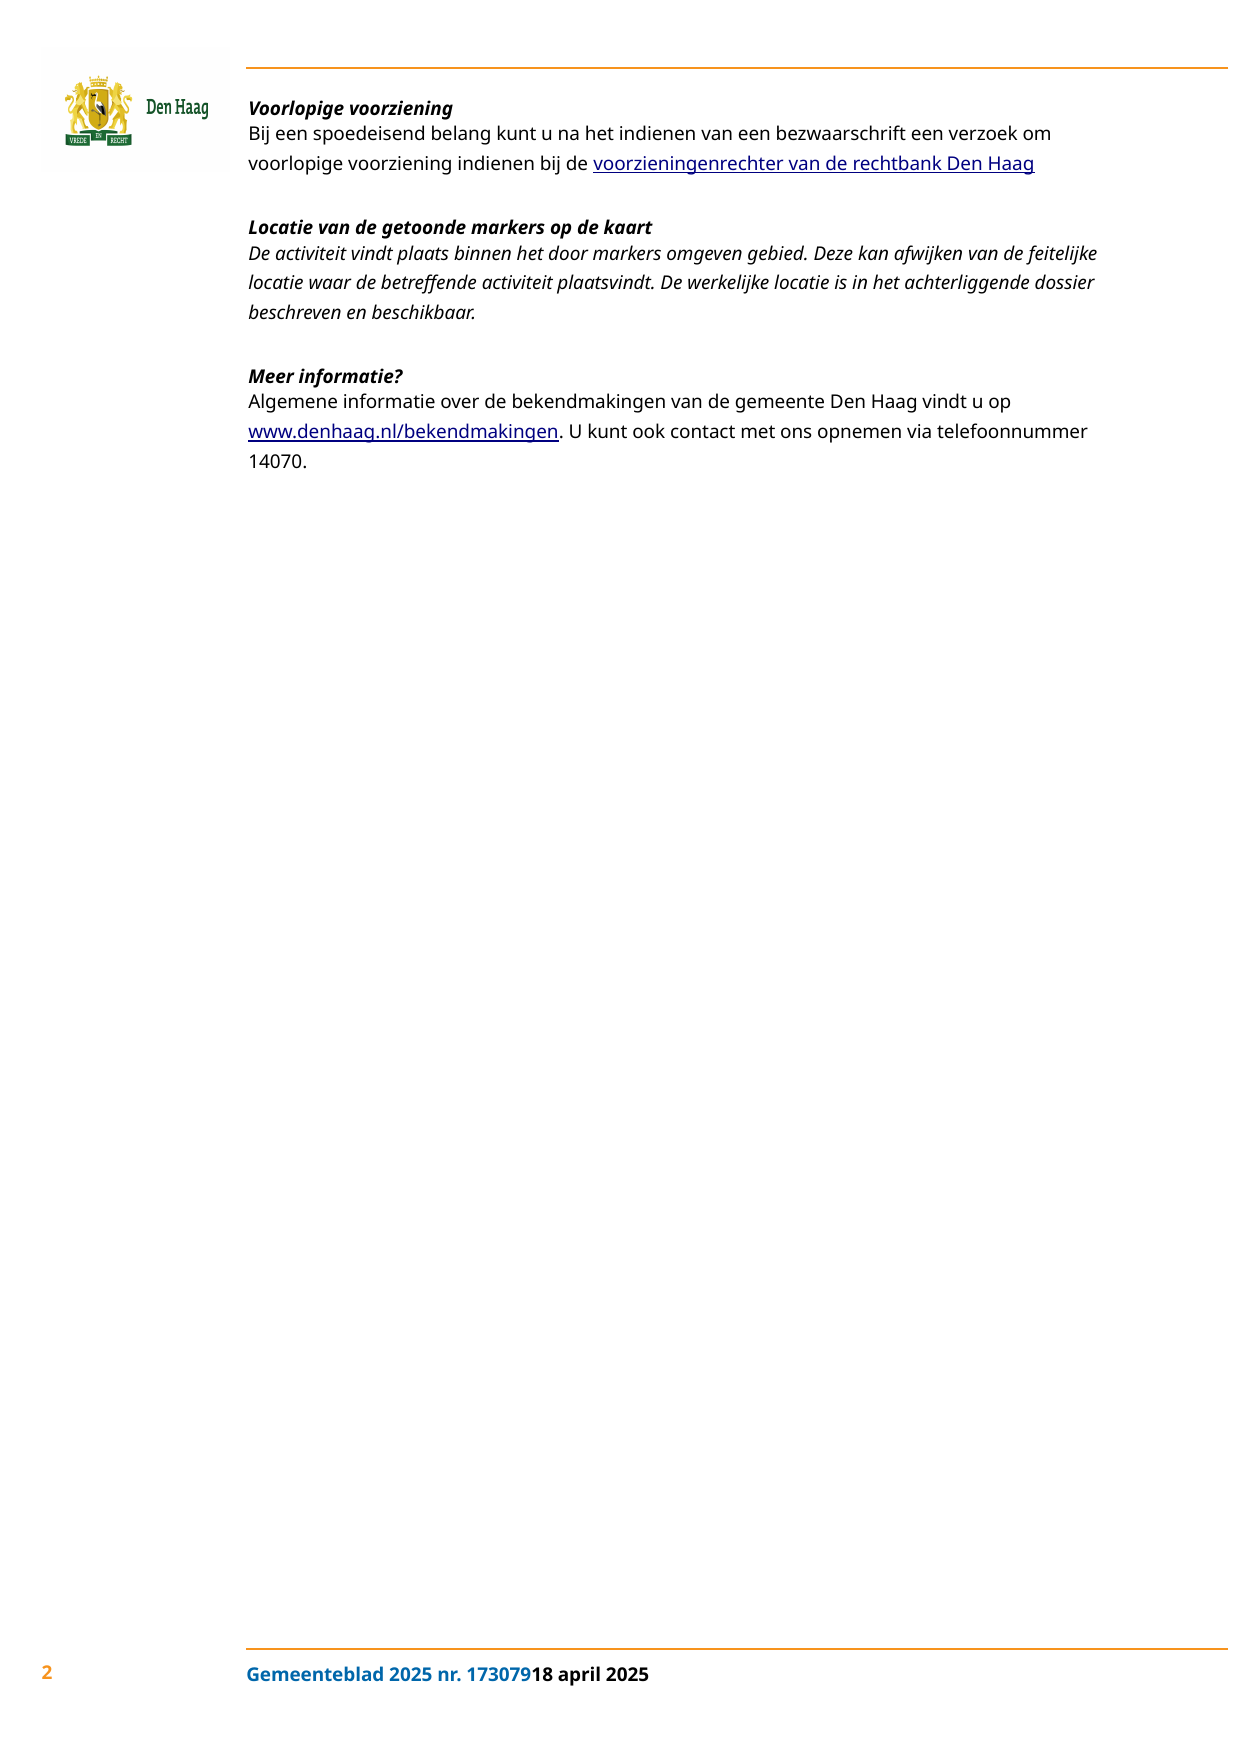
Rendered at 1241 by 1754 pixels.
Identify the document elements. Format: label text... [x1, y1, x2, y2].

text Meer informatie? [248, 363, 1152, 389]
text Algemene informatie over de bekendmakingen van de gemeente Den Haag vindt u op www.denhaag.nl/bekendmakingen. U kunt ook contact met ons opnemen via telefoonnummer 14070. [248, 389, 1152, 473]
text Voorlopige voorziening [248, 95, 1152, 121]
text De activiteit vindt plaats binnen het door markers omgeven gebied. Deze kan afwijken van de feitelijke locatie waar de betreffende activiteit plaatsvindt. De werkelijke locatie is in het achterliggende dossier beschreven en beschikbaar. [248, 240, 1152, 325]
picture [41, 47, 231, 172]
text Bij een spoedeisend belang kunt u na het indienen van een bezwaarschrift een verzoek om voorlopige voorziening indienen bij de voorzieningenrechter van de rechtbank Den Haag [248, 121, 1152, 176]
text Locatie van de getoonde markers op de kaart [248, 214, 1152, 240]
